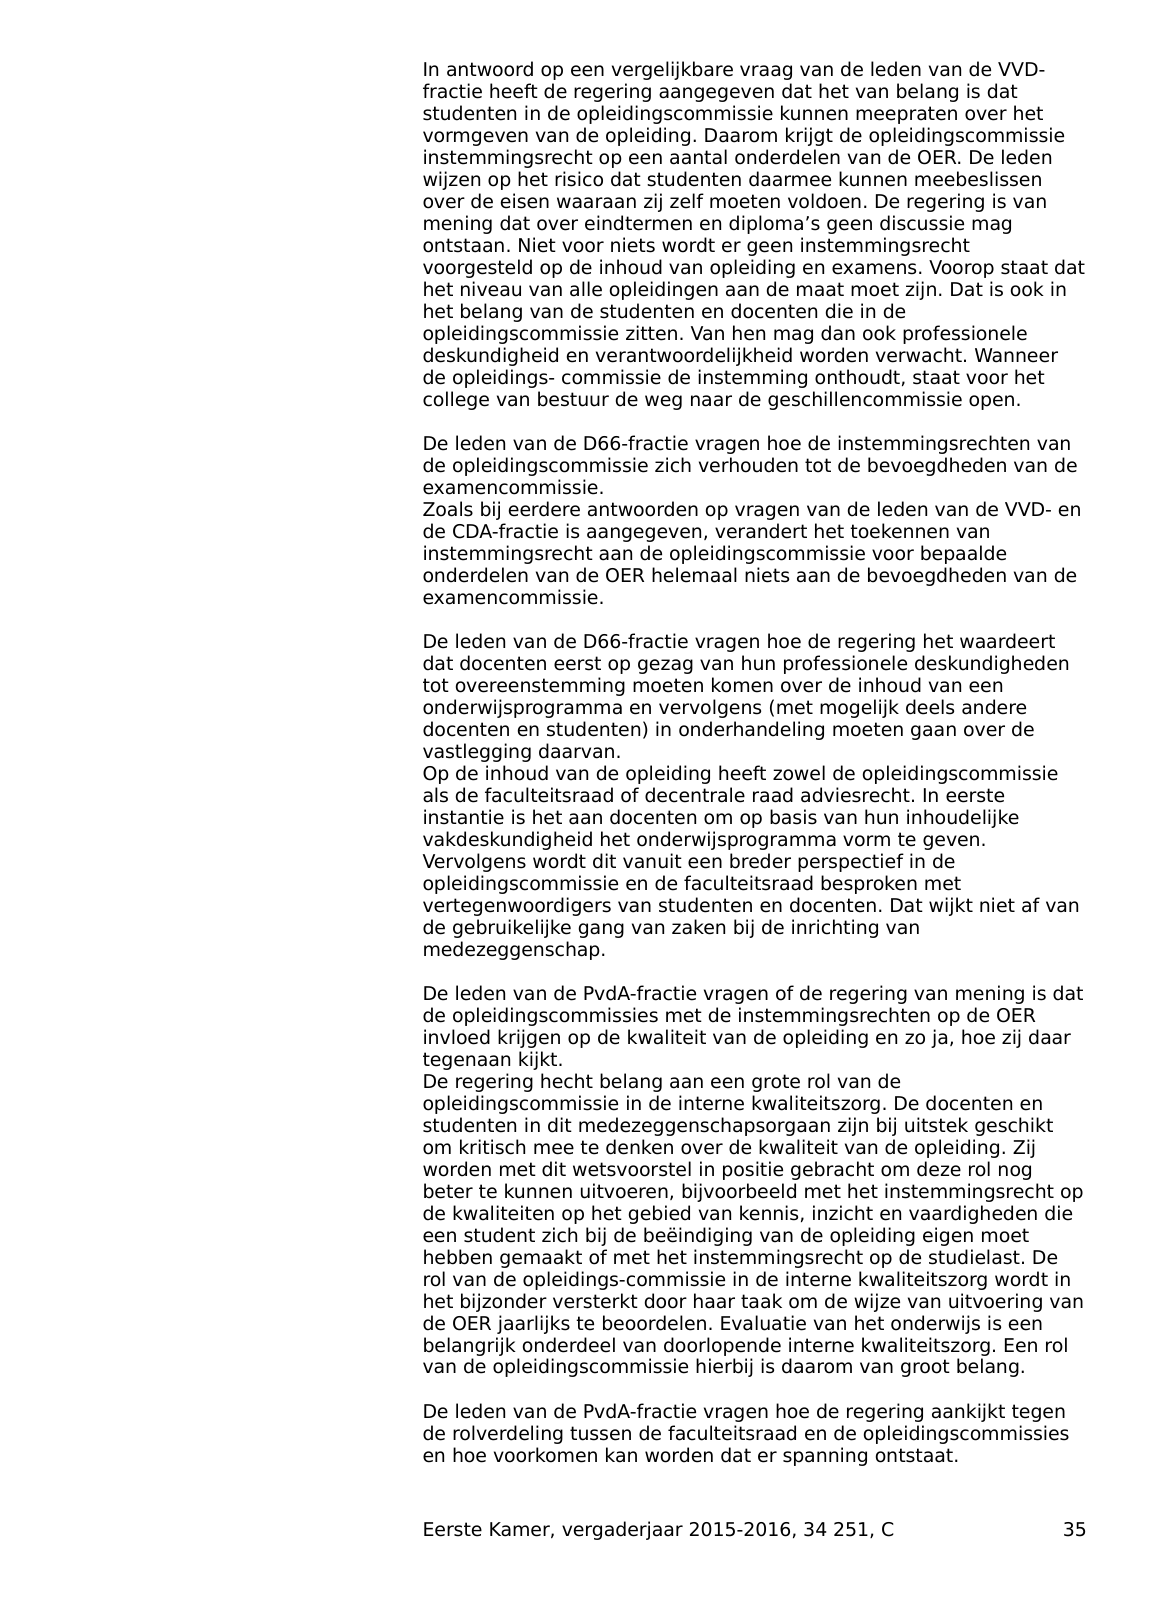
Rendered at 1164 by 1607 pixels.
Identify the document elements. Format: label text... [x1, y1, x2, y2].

text De leden van de D66-fractie vragen hoe de instemmingsrechten van de opleidingscommissie zich verhouden tot de bevoegdheden van de examencommissie. [422, 433, 1087, 499]
text De regering hecht belang aan een grote rol van de opleidingscommissie in de interne kwaliteitszorg. De docenten en studenten in dit medezeggenschapsorgaan zijn bij uitstek geschikt om kritisch mee te denken over de kwaliteit van de opleiding. Zij worden met dit wetsvoorstel in positie gebracht om deze rol nog beter te kunnen uitvoeren, bijvoorbeeld met het instemmingsrecht op de kwaliteiten op het gebied van kennis, inzicht en vaardigheden die een student zich bij de beëindiging van de opleiding eigen moet hebben gemaakt of met het instemmingsrecht op de studielast. De rol van de opleidings-commissie in de interne kwaliteitszorg wordt in het bijzonder versterkt door haar taak om de wijze van uitvoering van de OER jaarlijks te beoordelen. Evaluatie van het onderwijs is een belangrijk onderdeel van doorlopende interne kwaliteitszorg. Een rol van de opleidingscommissie hierbij is daarom van groot belang. [422, 1071, 1087, 1378]
text In antwoord op een vergelijkbare vraag van de leden van de VVD-fractie heeft de regering aangegeven dat het van belang is dat studenten in de opleidingscommissie kunnen meepraten over het vormgeven van de opleiding. Daarom krijgt de opleidingscommissie instemmingsrecht op een aantal onderdelen van de OER. De leden wijzen op het risico dat studenten daarmee kunnen meebeslissen over de eisen waaraan zij zelf moeten voldoen. De regering is van mening dat over eindtermen en diploma’s geen discussie mag ontstaan. Niet voor niets wordt er geen instemmingsrecht voorgesteld op de inhoud van opleiding en examens. Voorop staat dat het niveau van alle opleidingen aan de maat moet zijn. Dat is ook in het belang van de studenten en docenten die in de opleidingscommissie zitten. Van hen mag dan ook professionele deskundigheid en verantwoordelijkheid worden verwacht. Wanneer de opleidings- commissie de instemming onthoudt, staat voor het college van bestuur de weg naar de geschillencommissie open. [422, 59, 1087, 411]
text De leden van de PvdA-fractie vragen of de regering van mening is dat de opleidingscommissies met de instemmingsrechten op de OER invloed krijgen op de kwaliteit van de opleiding en zo ja, hoe zij daar tegenaan kijkt. [422, 983, 1087, 1071]
text Zoals bij eerdere antwoorden op vragen van de leden van de VVD- en de CDA-fractie is aangegeven, verandert het toekennen van instemmingsrecht aan de opleidingscommissie voor bepaalde onderdelen van de OER helemaal niets aan de bevoegdheden van de examencommissie. [422, 499, 1087, 609]
text De leden van de PvdA-fractie vragen hoe de regering aankijkt tegen de rolverdeling tussen de faculteitsraad en de opleidingscommissies en hoe voorkomen kan worden dat er spanning ontstaat. [422, 1401, 1087, 1467]
text Op de inhoud van de opleiding heeft zowel de opleidingscommissie als de faculteitsraad of decentrale raad adviesrecht. In eerste instantie is het aan docenten om op basis van hun inhoudelijke vakdeskundigheid het onderwijsprogramma vorm te geven. Vervolgens wordt dit vanuit een breder perspectief in de opleidingscommissie en de faculteitsraad besproken met vertegenwoordigers van studenten en docenten. Dat wijkt niet af van de gebruikelijke gang van zaken bij de inrichting van medezeggenschap. [422, 763, 1087, 961]
text De leden van de D66-fractie vragen hoe de regering het waardeert dat docenten eerst op gezag van hun professionele deskundigheden tot overeenstemming moeten komen over de inhoud van een onderwijsprogramma en vervolgens (met mogelijk deels andere docenten en studenten) in onderhandeling moeten gaan over de vastlegging daarvan. [422, 631, 1087, 763]
